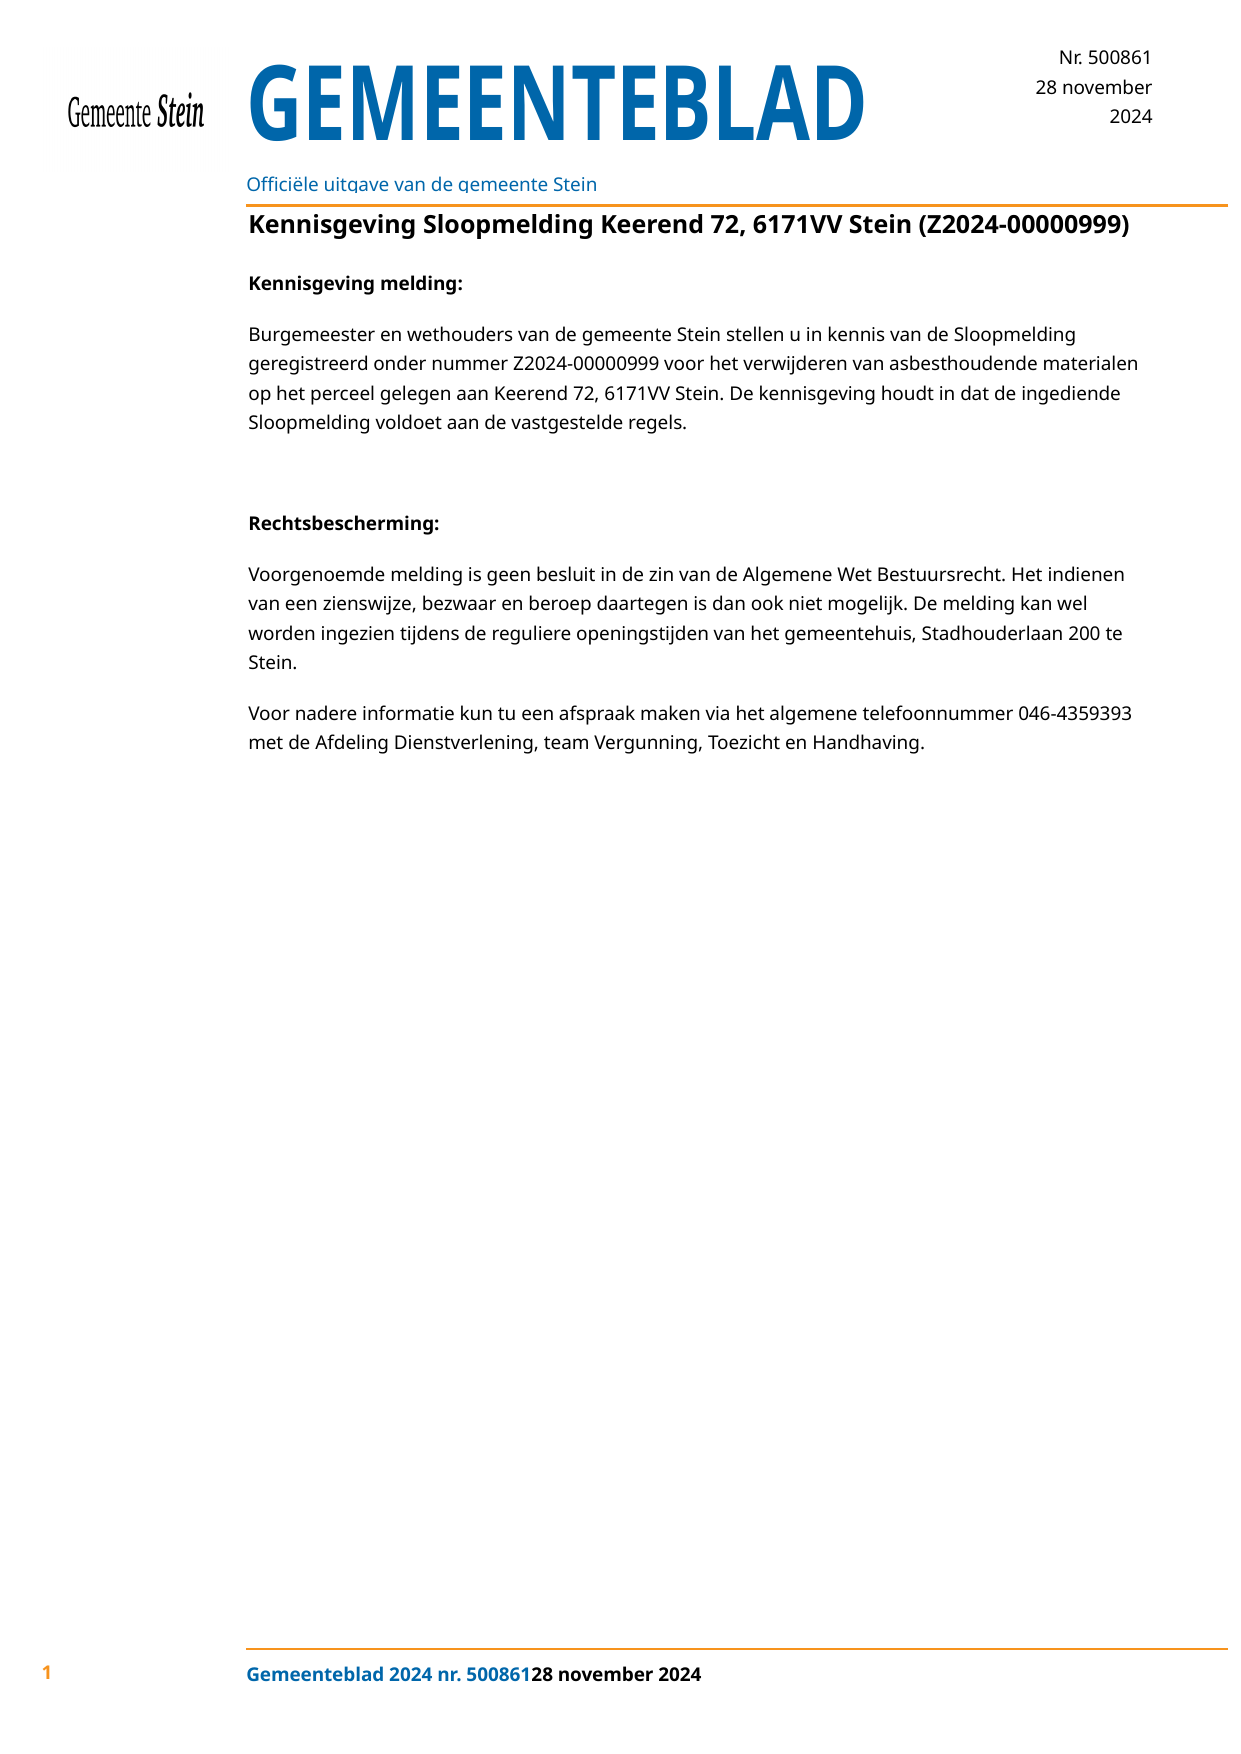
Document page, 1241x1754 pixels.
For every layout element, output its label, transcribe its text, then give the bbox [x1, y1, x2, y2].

text Burgemeester en wethouders van de gemeente Stein stellen u in kennis van de Sloopmelding geregistreerd onder nummer Z2024-00000999 voor het verwijderen van asbesthoudende materialen op het perceel gelegen aan Keerend 72, 6171VV Stein. De kennisgeving houdt in dat de ingediende Sloopmelding voldoet aan de vastgestelde regels. [248, 321, 1152, 435]
text Rechtsbescherming: [248, 510, 1152, 536]
picture [41, 47, 231, 172]
text Kennisgeving Sloopmelding Keerend 72, 6171VV Stein (Z2024-00000999) [248, 207, 1152, 241]
text Voor nadere informatie kun tu een afspraak maken via het algemene telefoonnummer 046-4359393 met de Afdeling Dienstverlening, team Vergunning, Toezicht en Handhaving. [248, 700, 1152, 755]
text Kennisgeving melding: [248, 270, 1152, 296]
text Voorgenoemde melding is geen besluit in de zin van de Algemene Wet Bestuursrecht. Het indienen van een zienswijze, bezwaar en beroep daartegen is dan ook niet mogelijk. De melding kan wel worden ingezien tijdens de reguliere openingstijden van het gemeentehuis, Stadhouderlaan 200 te Stein. [248, 561, 1152, 675]
